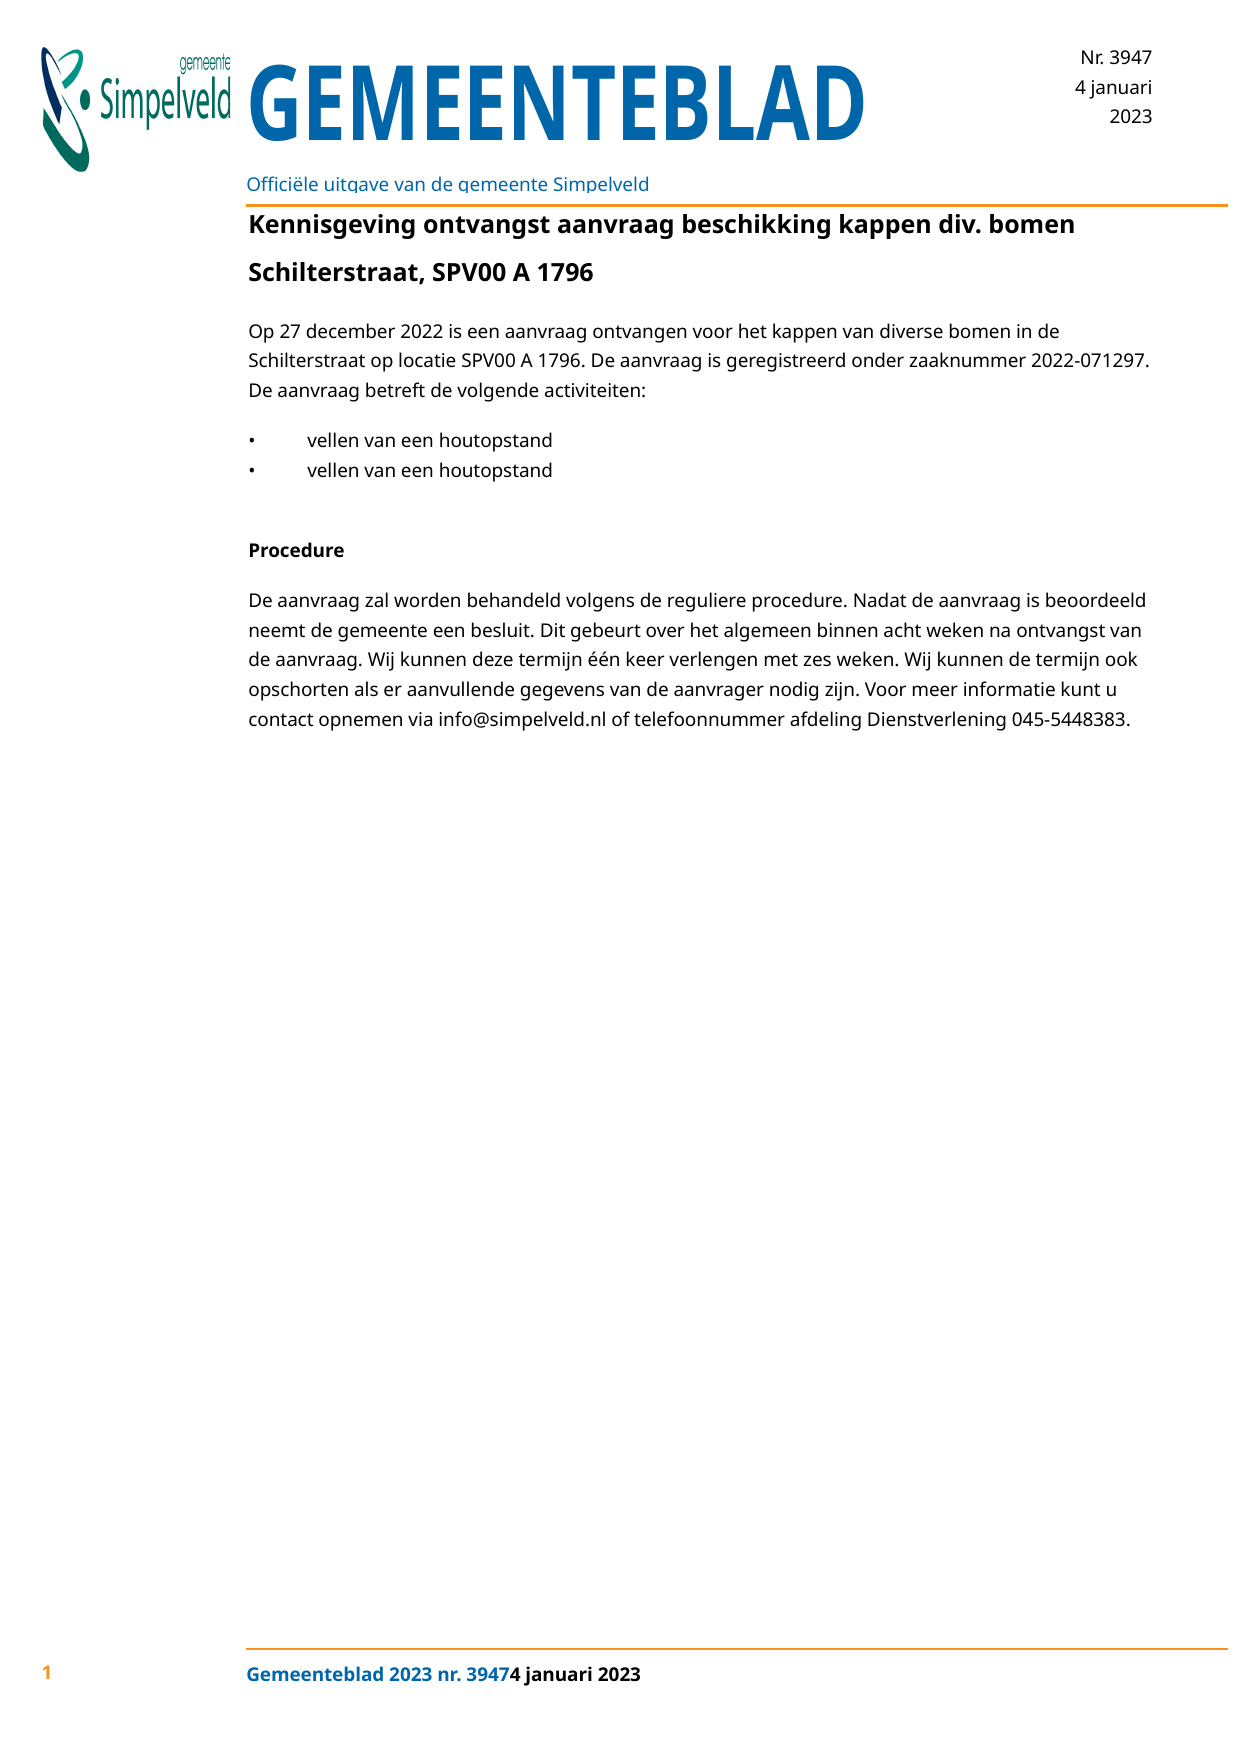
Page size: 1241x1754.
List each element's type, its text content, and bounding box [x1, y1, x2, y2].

list vellen van een houtopstand [248, 427, 1152, 453]
text De aanvraag zal worden behandeld volgens de reguliere procedure. Nadat de aanvraag is beoordeeld neemt de gemeente een besluit. Dit gebeurt over het algemeen binnen acht weken na ontvangst van de aanvraag. Wij kunnen deze termijn één keer verlengen met zes weken. Wij kunnen de termijn ook opschorten als er aanvullende gegevens van de aanvrager nodig zijn. Voor meer informatie kunt u contact opnemen via info@simpelveld.nl of telefoonnummer afdeling Dienstverlening 045-5448383. [248, 587, 1152, 732]
text Op 27 december 2022 is een aanvraag ontvangen voor het kappen van diverse bomen in de Schilterstraat op locatie SPV00 A 1796. De aanvraag is geregistreerd onder zaaknummer 2022-071297. De aanvraag betreft de volgende activiteiten: [248, 318, 1152, 403]
text Procedure [248, 537, 1152, 563]
picture [41, 47, 231, 172]
list vellen van een houtopstand [248, 457, 1152, 483]
text Kennisgeving ontvangst aanvraag beschikking kappen div. bomen Schilterstraat, SPV00 A 1796 [248, 207, 1152, 288]
